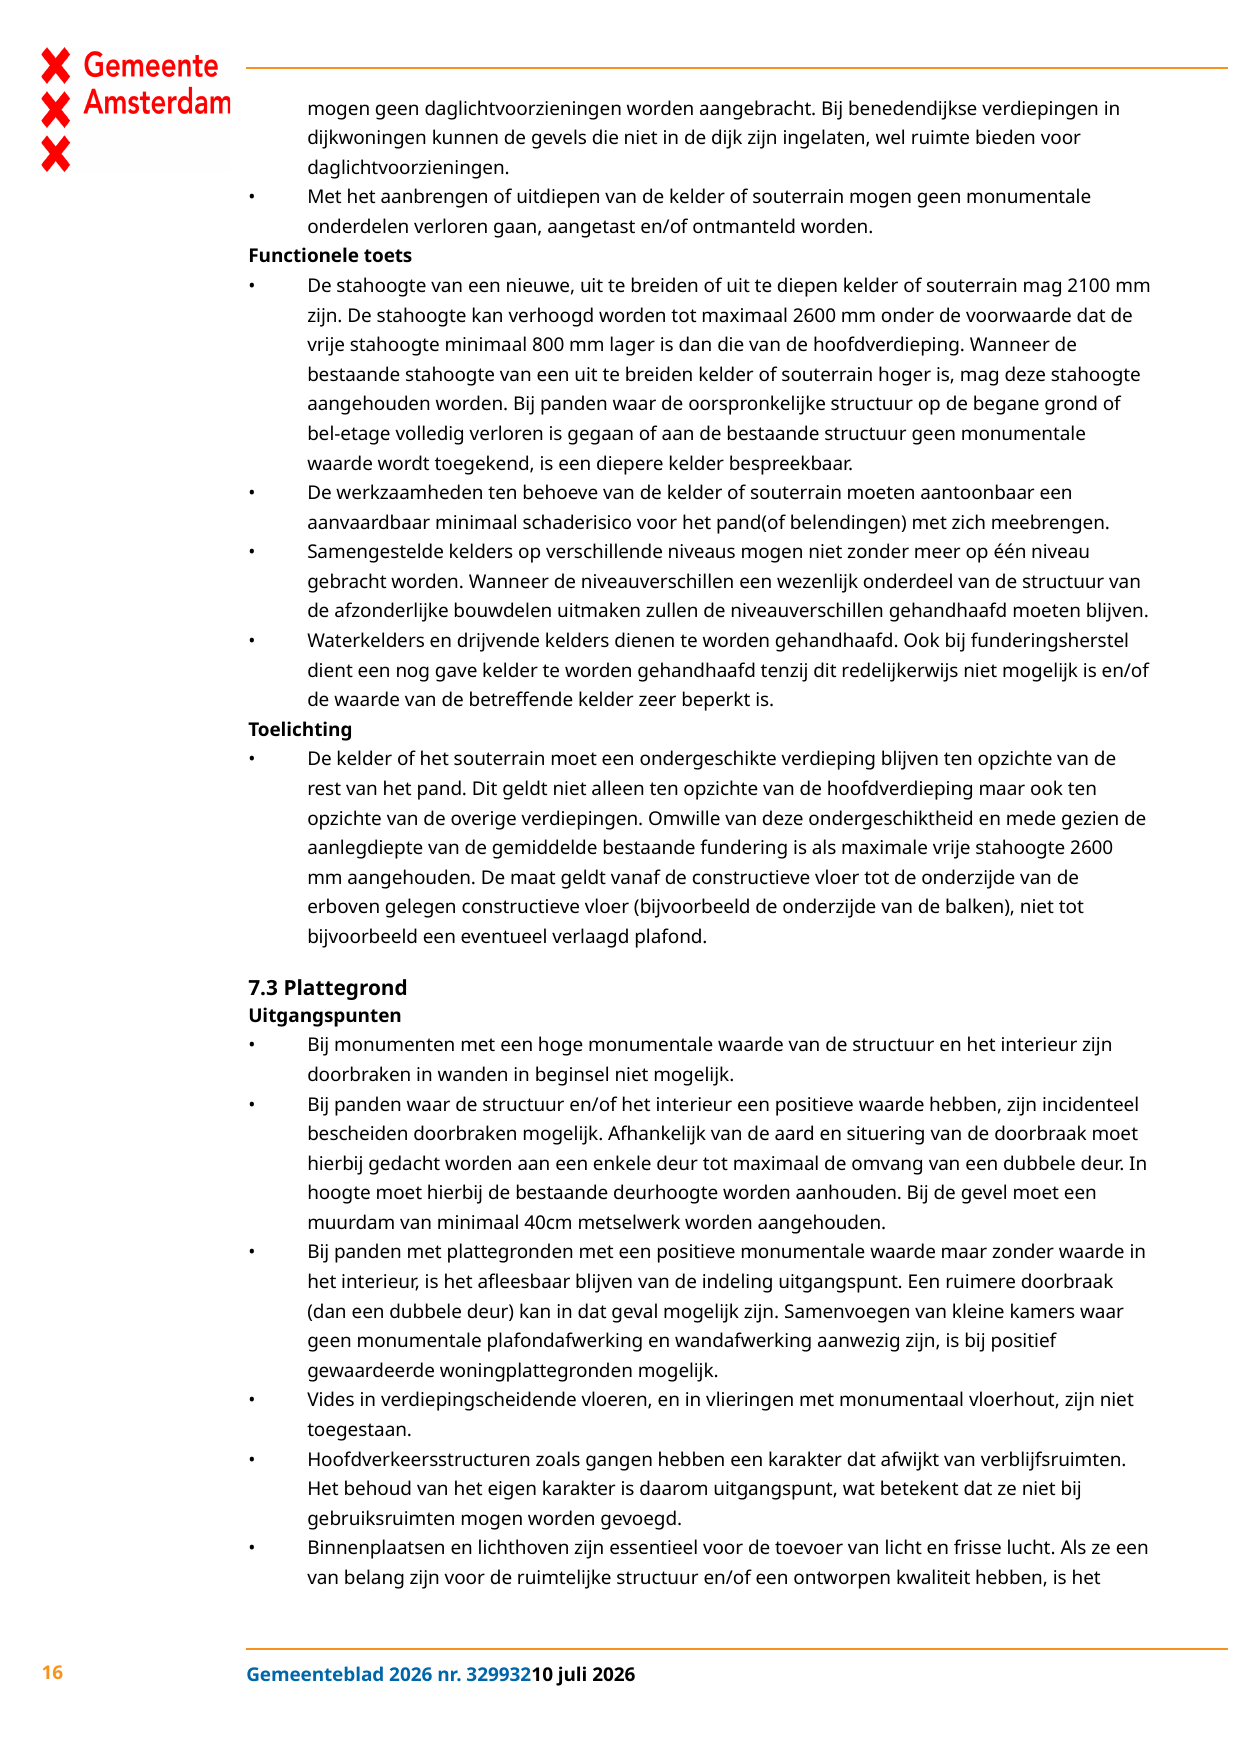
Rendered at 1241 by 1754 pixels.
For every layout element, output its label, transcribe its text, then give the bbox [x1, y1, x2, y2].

list Bij monumenten met een hoge monumentale waarde van de structuur en het interieur zijn doorbraken in wanden in beginsel niet mogelijk. [248, 1032, 1152, 1087]
text Functionele toets [248, 243, 1152, 268]
list De kelder of het souterrain moet een ondergeschikte verdieping blijven ten opzichte van de rest van het pand. Dit geldt niet alleen ten opzichte van de hoofdverdieping maar ook ten opzichte van de overige verdiepingen. Omwille van deze ondergeschiktheid en mede gezien de aanlegdiepte van de gemiddelde bestaande fundering is als maximale vrije stahoogte 2600 mm aangehouden. De maat geldt vanaf de constructieve vloer tot de onderzijde van de erboven gelegen constructieve vloer (bijvoorbeeld de onderzijde van de balken), niet tot bijvoorbeeld een eventueel verlaagd plafond. [248, 746, 1152, 949]
text Toelichting [248, 716, 1152, 742]
list Bij panden met plattegronden met een positieve monumentale waarde maar zonder waarde in het interieur, is het afleesbaar blijven van de indeling uitgangspunt. Een ruimere doorbraak (dan een dubbele deur) kan in dat geval mogelijk zijn. Samenvoegen van kleine kamers waar geen monumentale plafondafwerking en wandafwerking aanwezig zijn, is bij positief gewaardeerde woningplattegronden mogelijk. [248, 1239, 1152, 1383]
list Binnenplaatsen en lichthoven zijn essentieel voor de toevoer van licht en frisse lucht. Als ze een van belang zijn voor de ruimtelijke structuur en/of een ontworpen kwaliteit hebben, is het [248, 1534, 1152, 1590]
list Hoofdverkeersstructuren zoals gangen hebben een karakter dat afwijkt van verblijfsruimten. Het behoud van het eigen karakter is daarom uitgangspunt, wat betekent dat ze niet bij gebruiksruimten mogen worden gevoegd. [248, 1446, 1152, 1531]
list De werkzaamheden ten behoeve van de kelder of souterrain moeten aantoonbaar een aanvaardbaar minimaal schaderisico voor het pand(of belendingen) met zich meebrengen. [248, 479, 1152, 535]
text 7.3 Plattegrond [248, 973, 1152, 1002]
text Uitgangspunten [248, 1002, 1152, 1028]
picture [41, 47, 231, 172]
list Samengestelde kelders op verschillende niveaus mogen niet zonder meer op één niveau gebracht worden. Wanneer de niveauverschillen een wezenlijk onderdeel van de structuur van de afzonderlijke bouwdelen uitmaken zullen de niveauverschillen gehandhaafd moeten blijven. [248, 538, 1152, 623]
list Bij panden waar de structuur en/of het interieur een positieve waarde hebben, zijn incidenteel bescheiden doorbraken mogelijk. Afhankelijk van de aard en situering van de doorbraak moet hierbij gedacht worden aan een enkele deur tot maximaal de omvang van een dubbele deur. In hoogte moet hierbij de bestaande deurhoogte worden aanhouden. Bij de gevel moet een muurdam van minimaal 40cm metselwerk worden aangehouden. [248, 1091, 1152, 1235]
list Vides in verdiepingscheidende vloeren, en in vlieringen met monumentaal vloerhout, zijn niet toegestaan. [248, 1387, 1152, 1442]
list mogen geen daglichtvoorzieningen worden aangebracht. Bij benedendijkse verdiepingen in dijkwoningen kunnen de gevels die niet in de dijk zijn ingelaten, wel ruimte bieden voor daglichtvoorzieningen. [248, 95, 1152, 180]
list Met het aanbrengen of uitdiepen van de kelder of souterrain mogen geen monumentale onderdelen verloren gaan, aangetast en/of ontmanteld worden. [248, 183, 1152, 239]
list De stahoogte van een nieuwe, uit te breiden of uit te diepen kelder of souterrain mag 2100 mm zijn. De stahoogte kan verhoogd worden tot maximaal 2600 mm onder de voorwaarde dat de vrije stahoogte minimaal 800 mm lager is dan die van de hoofdverdieping. Wanneer de bestaande stahoogte van een uit te breiden kelder of souterrain hoger is, mag deze stahoogte aangehouden worden. Bij panden waar de oorspronkelijke structuur op de begane grond of bel-etage volledig verloren is gegaan of aan de bestaande structuur geen monumentale waarde wordt toegekend, is een diepere kelder bespreekbaar. [248, 272, 1152, 476]
list Waterkelders en drijvende kelders dienen te worden gehandhaafd. Ook bij funderingsherstel dient een nog gave kelder te worden gehandhaafd tenzij dit redelijkerwijs niet mogelijk is en/of de waarde van de betreffende kelder zeer beperkt is. [248, 627, 1152, 712]
